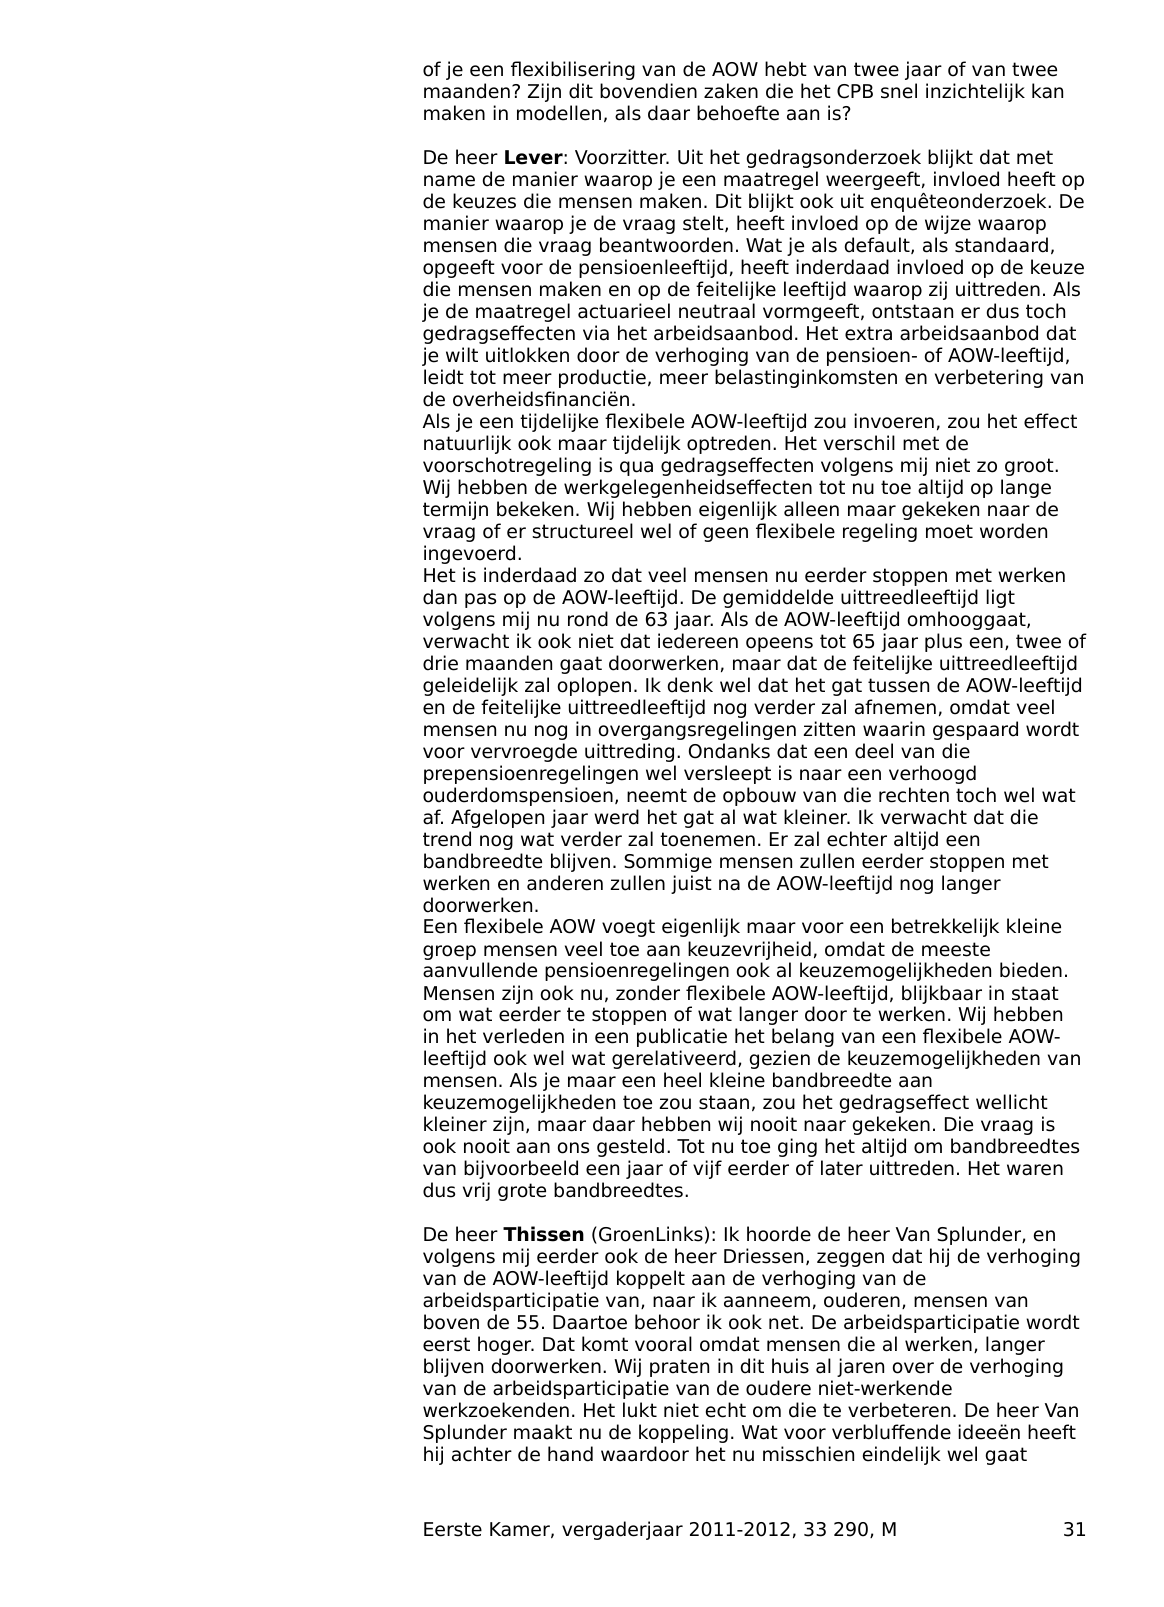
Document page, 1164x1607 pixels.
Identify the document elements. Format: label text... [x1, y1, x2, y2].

text De heer Lever: Voorzitter. Uit het gedragsonderzoek blijkt dat met name de manier waarop je een maatregel weergeeft, invloed heeft op de keuzes die mensen maken. Dit blijkt ook uit enquêteonderzoek. De manier waarop je de vraag stelt, heeft invloed op de wijze waarop mensen die vraag beantwoorden. Wat je als default, als standaard, opgeeft voor de pensioenleeftijd, heeft inderdaad invloed op de keuze die mensen maken en op de feitelijke leeftijd waarop zij uittreden. Als je de maatregel actuarieel neutraal vormgeeft, ontstaan er dus toch gedragseffecten via het arbeidsaanbod. Het extra arbeidsaanbod dat je wilt uitlokken door de verhoging van de pensioen- of AOW-leeftijd, leidt tot meer productie, meer belastinginkomsten en verbetering van de overheidsfinanciën. [422, 147, 1087, 411]
text Als je een tijdelijke flexibele AOW-leeftijd zou invoeren, zou het effect natuurlijk ook maar tijdelijk optreden. Het verschil met de voorschotregeling is qua gedragseffecten volgens mij niet zo groot. Wij hebben de werkgelegenheidseffecten tot nu toe altijd op lange termijn bekeken. Wij hebben eigenlijk alleen maar gekeken naar de vraag of er structureel wel of geen flexibele regeling moet worden ingevoerd. [422, 411, 1087, 565]
text Een flexibele AOW voegt eigenlijk maar voor een betrekkelijk kleine groep mensen veel toe aan keuzevrijheid, omdat de meeste aanvullende pensioenregelingen ook al keuzemogelijkheden bieden. Mensen zijn ook nu, zonder flexibele AOW-leeftijd, blijkbaar in staat om wat eerder te stoppen of wat langer door te werken. Wij hebben in het verleden in een publicatie het belang van een flexibele AOW-leeftijd ook wel wat gerelativeerd, gezien de keuzemogelijkheden van mensen. Als je maar een heel kleine bandbreedte aan keuzemogelijkheden toe zou staan, zou het gedragseffect wellicht kleiner zijn, maar daar hebben wij nooit naar gekeken. Die vraag is ook nooit aan ons gesteld. Tot nu toe ging het altijd om bandbreedtes van bijvoorbeeld een jaar of vijf eerder of later uittreden. Het waren dus vrij grote bandbreedtes. [422, 916, 1087, 1202]
text of je een flexibilisering van de AOW hebt van twee jaar of van twee maanden? Zijn dit bovendien zaken die het CPB snel inzichtelijk kan maken in modellen, als daar behoefte aan is? [422, 59, 1087, 125]
text Het is inderdaad zo dat veel mensen nu eerder stoppen met werken dan pas op de AOW-leeftijd. De gemiddelde uittreedleeftijd ligt volgens mij nu rond de 63 jaar. Als de AOW-leeftijd omhooggaat, verwacht ik ook niet dat iedereen opeens tot 65 jaar plus een, twee of drie maanden gaat doorwerken, maar dat de feitelijke uittreedleeftijd geleidelijk zal oplopen. Ik denk wel dat het gat tussen de AOW-leeftijd en de feitelijke uittreedleeftijd nog verder zal afnemen, omdat veel mensen nu nog in overgangsregelingen zitten waarin gespaard wordt voor vervroegde uittreding. Ondanks dat een deel van die prepensioenregelingen wel versleept is naar een verhoogd ouderdomspensioen, neemt de opbouw van die rechten toch wel wat af. Afgelopen jaar werd het gat al wat kleiner. Ik verwacht dat die trend nog wat verder zal toenemen. Er zal echter altijd een bandbreedte blijven. Sommige mensen zullen eerder stoppen met werken en anderen zullen juist na de AOW-leeftijd nog langer doorwerken. [422, 565, 1087, 916]
text De heer Thissen (GroenLinks): Ik hoorde de heer Van Splunder, en volgens mij eerder ook de heer Driessen, zeggen dat hij de verhoging van de AOW-leeftijd koppelt aan de verhoging van de arbeidsparticipatie van, naar ik aanneem, ouderen, mensen van boven de 55. Daartoe behoor ik ook net. De arbeidsparticipatie wordt eerst hoger. Dat komt vooral omdat mensen die al werken, langer blijven doorwerken. Wij praten in dit huis al jaren over de verhoging van de arbeidsparticipatie van de oudere niet-werkende werkzoekenden. Het lukt niet echt om die te verbeteren. De heer Van Splunder maakt nu de koppeling. Wat voor verbluffende ideeën heeft hij achter de hand waardoor het nu misschien eindelijk wel gaat [422, 1224, 1087, 1466]
